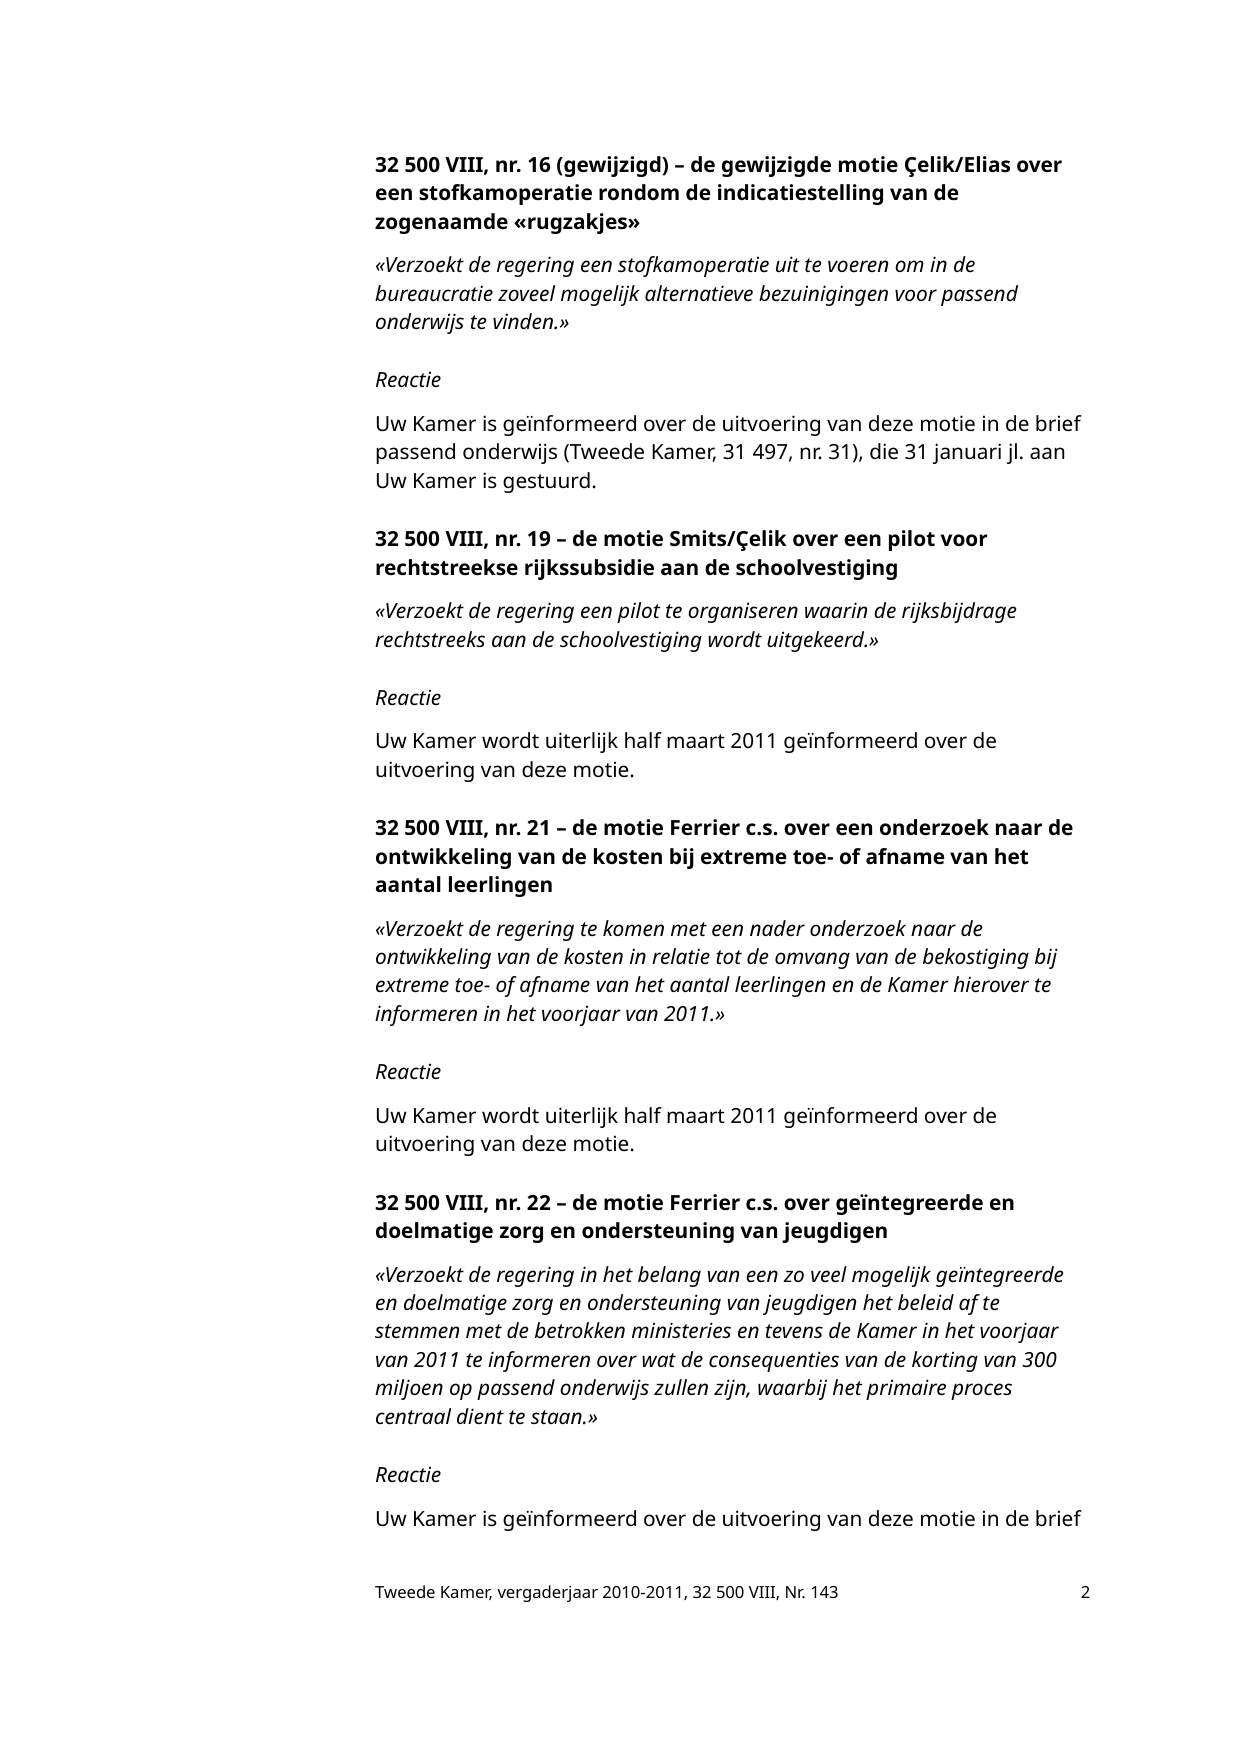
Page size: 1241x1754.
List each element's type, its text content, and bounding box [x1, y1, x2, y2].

text «Verzoekt de regering een pilot te organiseren waarin de rijksbijdrage rechtstreeks aan de schoolvestiging wordt uitgekeerd.» [375, 596, 1090, 653]
text 32 500 VIII, nr. 21 – de motie Ferrier c.s. over een onderzoek naar de ontwikkeling van de kosten bij extreme toe- of afname van het aantal leerlingen [375, 813, 1090, 899]
text Reactie [375, 1057, 1090, 1086]
text Uw Kamer wordt uiterlijk half maart 2011 geïnformeerd over de uitvoering van deze motie. [375, 1101, 1090, 1158]
text Uw Kamer is geïnformeerd over de uitvoering van deze motie in de brief passend onderwijs (Tweede Kamer, 31 497, nr. 31), die 31 januari jl. aan Uw Kamer is gestuurd. [375, 409, 1090, 494]
text 32 500 VIII, nr. 16 (gewijzigd) – de gewijzigde motie Çelik/Elias over een stofkamoperatie rondom de indicatiestelling van de zogenaamde «rugzakjes» [375, 150, 1090, 235]
text 32 500 VIII, nr. 19 – de motie Smits/Çelik over een pilot voor rechtstreekse rijkssubsidie aan de schoolvestiging [375, 524, 1090, 581]
text Reactie [375, 1460, 1090, 1489]
text Uw Kamer is geïnformeerd over de uitvoering van deze motie in de brief [375, 1504, 1090, 1532]
text «Verzoekt de regering een stofkamoperatie uit te voeren om in de bureaucratie zoveel mogelijk alternatieve bezuinigingen voor passend onderwijs te vinden.» [375, 250, 1090, 336]
text Reactie [375, 683, 1090, 712]
text 32 500 VIII, nr. 22 – de motie Ferrier c.s. over geïntegreerde en doelmatige zorg en ondersteuning van jeugdigen [375, 1188, 1090, 1245]
text Uw Kamer wordt uiterlijk half maart 2011 geïnformeerd over de uitvoering van deze motie. [375, 727, 1090, 783]
text Reactie [375, 366, 1090, 394]
text «Verzoekt de regering te komen met een nader onderzoek naar de ontwikkeling van de kosten in relatie tot de omvang van de bekostiging bij extreme toe- of afname van het aantal leerlingen en de Kamer hierover te informeren in het voorjaar van 2011.» [375, 914, 1090, 1027]
text «Verzoekt de regering in het belang van een zo veel mogelijk geïntegreerde en doelmatige zorg en ondersteuning van jeugdigen het beleid af te stemmen met de betrokken ministeries en tevens de Kamer in het voorjaar van 2011 te informeren over wat de consequenties van de korting van 300 miljoen op passend onderwijs zullen zijn, waarbij het primaire proces centraal dient te staan.» [375, 1260, 1090, 1430]
